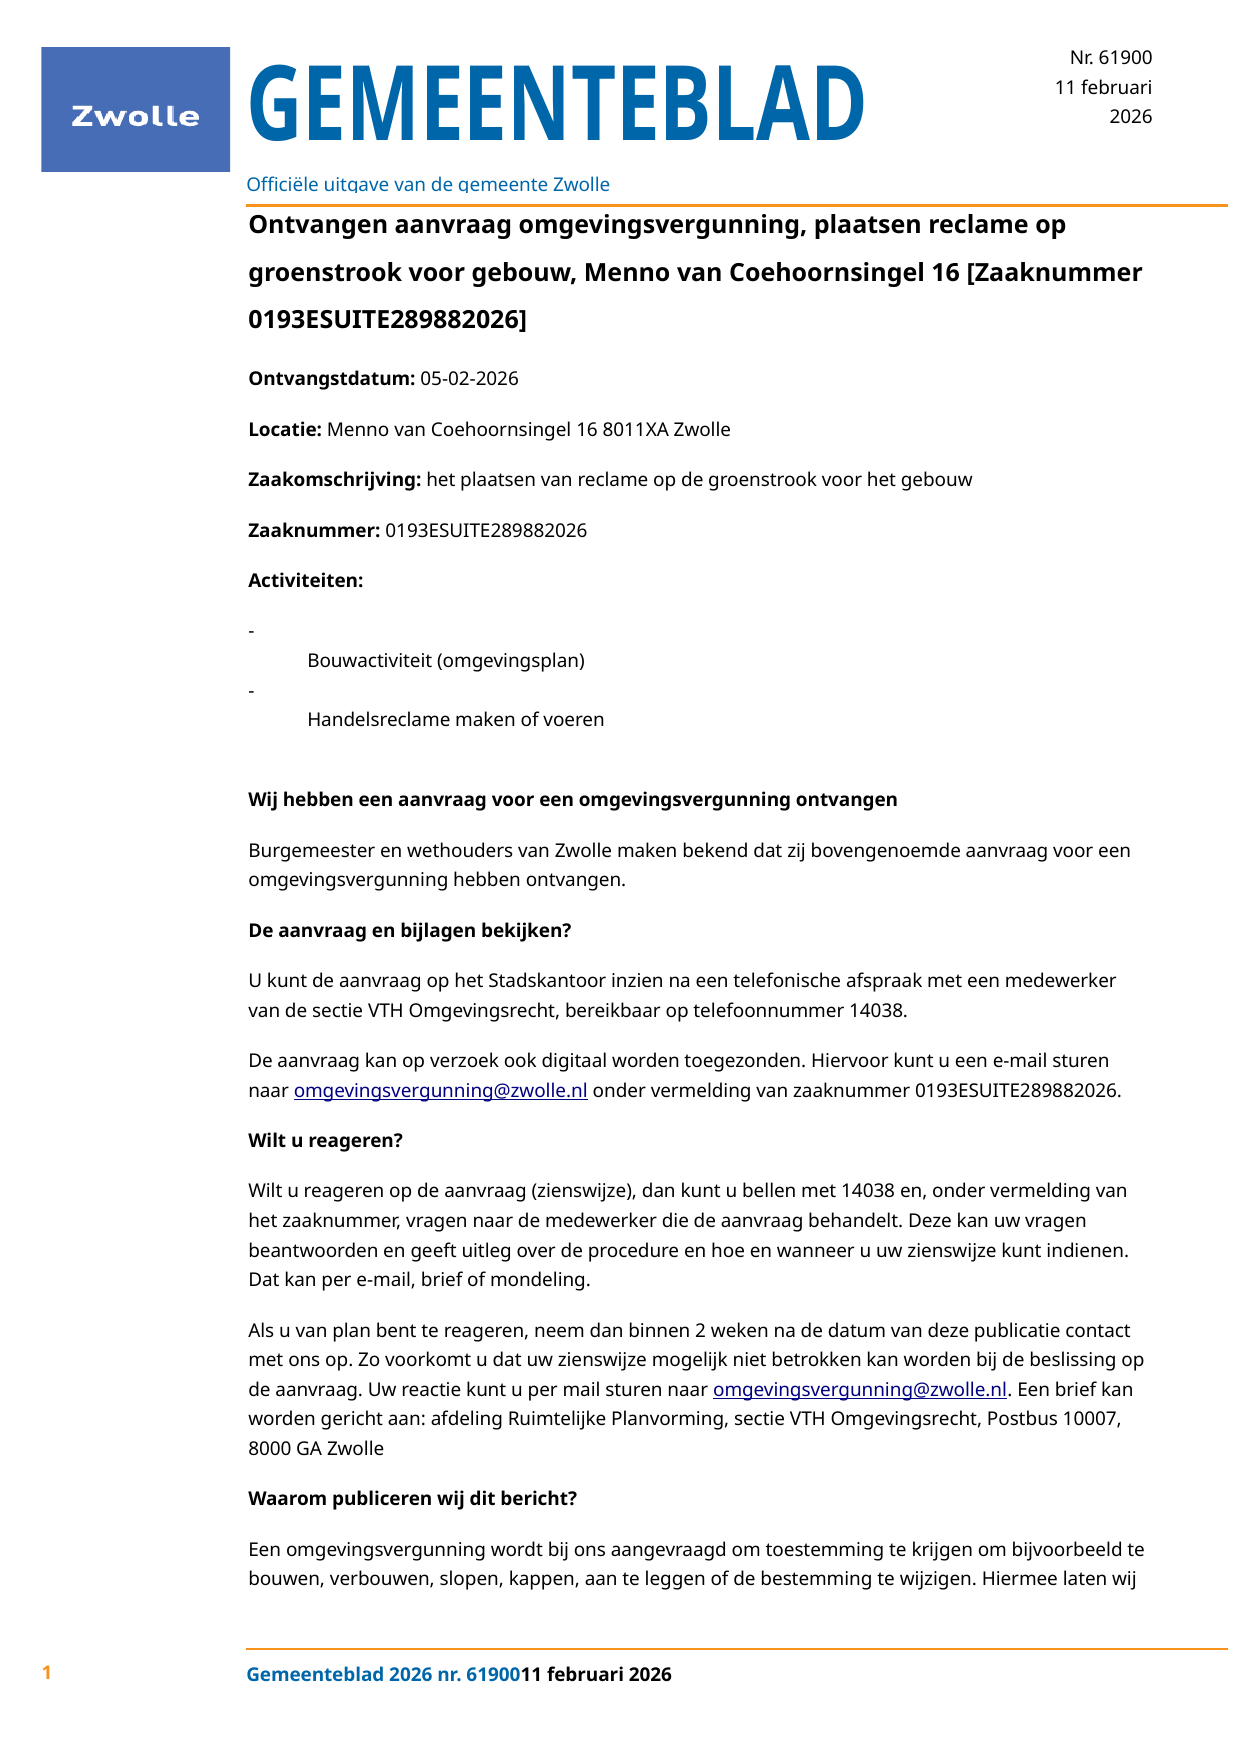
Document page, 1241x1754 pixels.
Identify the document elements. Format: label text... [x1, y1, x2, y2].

text Burgemeester en wethouders van Zwolle maken bekend dat zij bovengenoemde aanvraag voor een omgevingsvergunning hebben ontvangen. [248, 837, 1152, 892]
text Wilt u reageren op de aanvraag (zienswijze), dan kunt u bellen met 14038 en, onder vermelding van het zaaknummer, vragen naar de medewerker die de aanvraag behandelt. Deze kan uw vragen beantwoorden en geeft uitleg over de procedure en hoe en wanneer u uw zienswijze kunt indienen. Dat kan per e-mail, brief of mondeling. [248, 1178, 1152, 1292]
text Wilt u reageren? [248, 1127, 1152, 1153]
text Wij hebben een aanvraag voor een omgevingsvergunning ontvangen [248, 786, 1152, 812]
text U kunt de aanvraag op het Stadskantoor inzien na een telefonische afspraak met een medewerker van de sectie VTH Omgevingsrecht, bereikbaar op telefoonnummer 14038. [248, 967, 1152, 1022]
text Locatie: Menno van Coehoornsingel 16 8011XA Zwolle [248, 416, 1152, 442]
text De aanvraag kan op verzoek ook digitaal worden toegezonden. Hiervoor kunt u een e-mail sturen naar omgevingsvergunning@zwolle.nl onder vermelding van zaaknummer 0193ESUITE289882026. [248, 1047, 1152, 1102]
text Ontvangstdatum: 05-02-2026 [248, 366, 1152, 391]
text Zaaknummer: 0193ESUITE289882026 [248, 517, 1152, 542]
list Handelsreclame maken of voeren [248, 706, 1152, 732]
text De aanvraag en bijlagen bekijken? [248, 917, 1152, 942]
list Bouwactiviteit (omgevingsplan) [248, 647, 1152, 673]
text Zaakomschrijving: het plaatsen van reclame op de groenstrook voor het gebouw [248, 466, 1152, 492]
text Als u van plan bent te reageren, neem dan binnen 2 weken na de datum van deze publicatie contact met ons op. Zo voorkomt u dat uw zienswijze mogelijk niet betrokken kan worden bij de beslissing op de aanvraag. Uw reactie kunt u per mail sturen naar omgevingsvergunning@zwolle.nl. Een brief kan worden gericht aan: afdeling Ruimtelijke Planvorming, sectie VTH Omgevingsrecht, Postbus 10007, 8000 GA Zwolle [248, 1317, 1152, 1461]
text Een omgevingsvergunning wordt bij ons aangevraagd om toestemming te krijgen om bijvoorbeeld te bouwen, verbouwen, slopen, kappen, aan te leggen of de bestemming te wijzigen. Hiermee laten wij [248, 1536, 1152, 1591]
picture [41, 47, 231, 172]
text Activiteiten: [248, 567, 1152, 593]
text Ontvangen aanvraag omgevingsvergunning, plaatsen reclame op groenstrook voor gebouw, Menno van Coehoornsingel 16 [Zaaknummer 0193ESUITE289882026] [248, 207, 1152, 336]
text Waarom publiceren wij dit bericht? [248, 1486, 1152, 1511]
